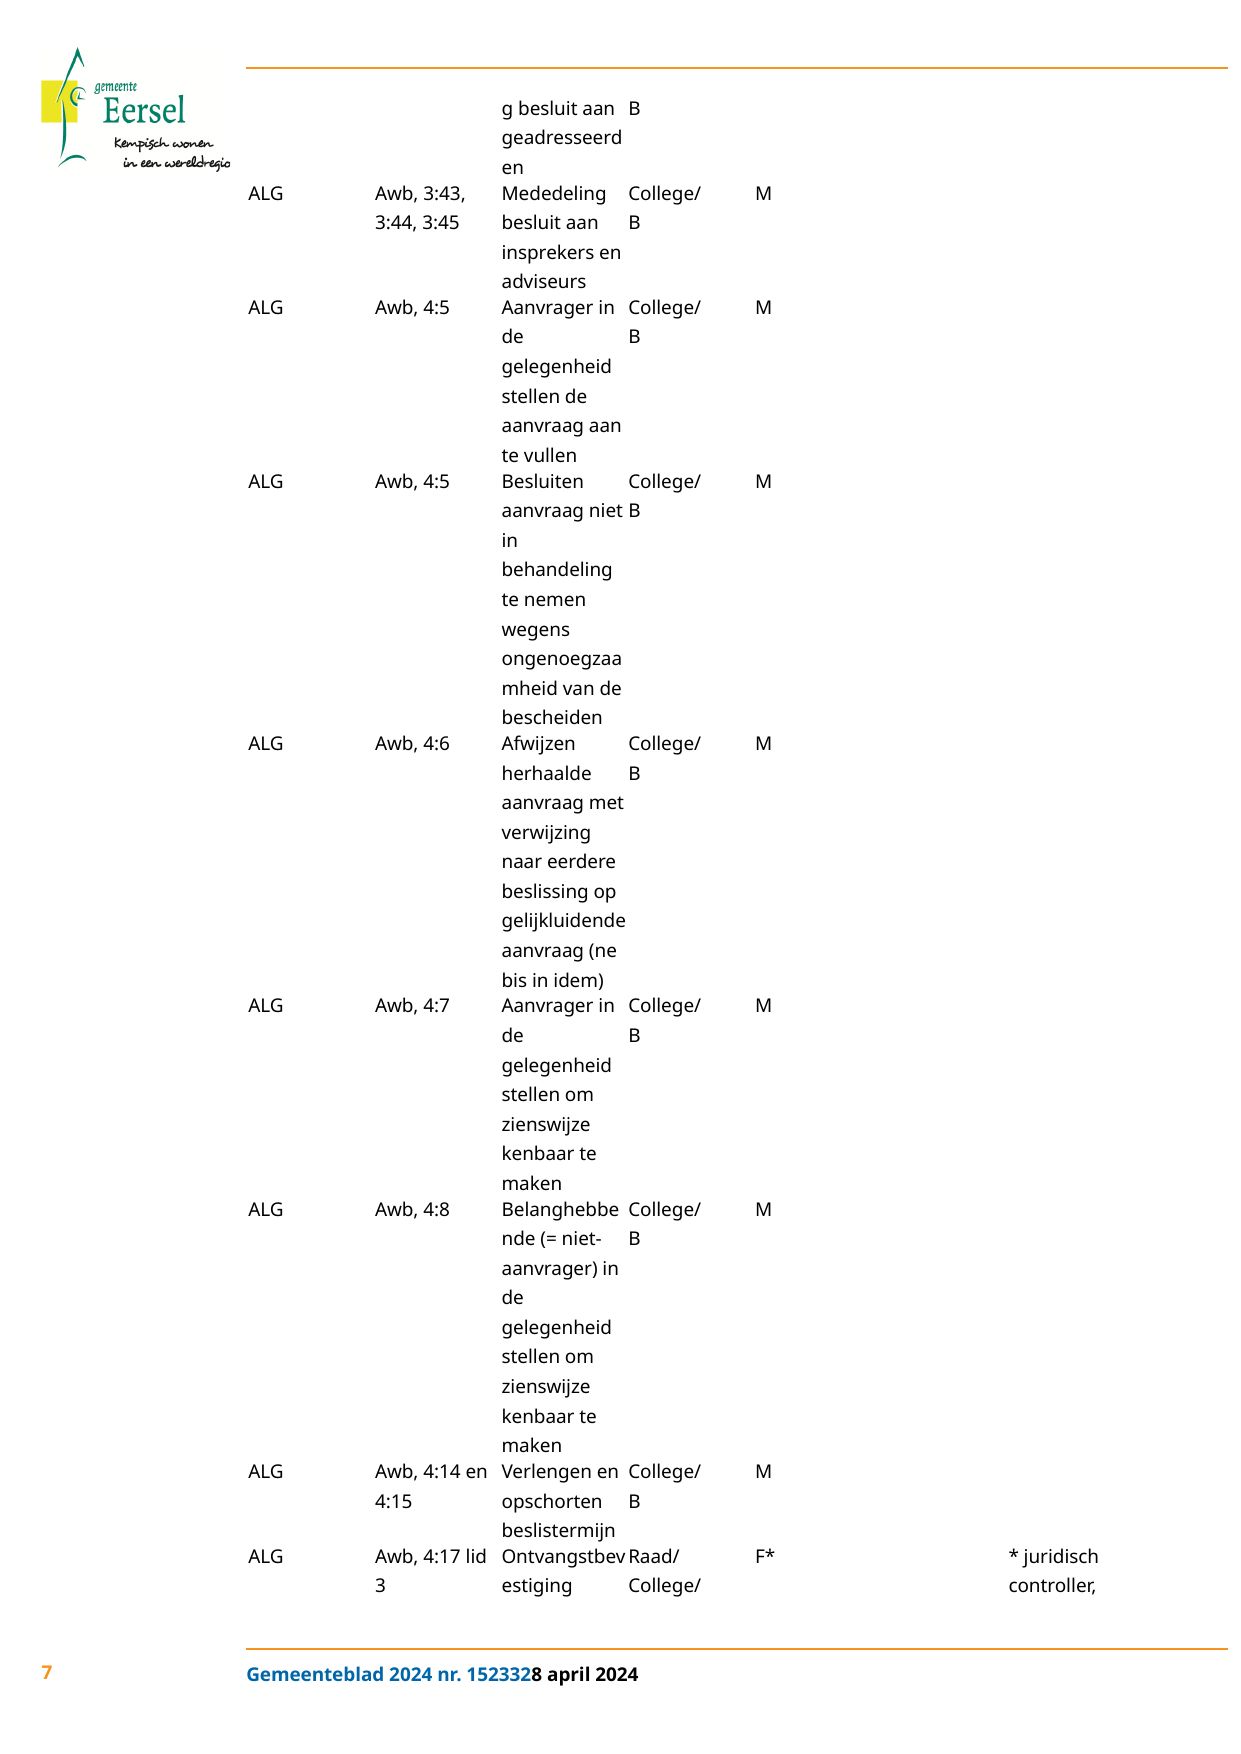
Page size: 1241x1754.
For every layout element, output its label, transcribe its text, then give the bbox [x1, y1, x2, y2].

table_cell [882, 468, 1008, 730]
table_cell [1008, 95, 1152, 180]
table_cell Awb, 4:5 [375, 294, 501, 468]
table_cell [1008, 730, 1152, 993]
table_cell Raad/ College/ [628, 1543, 755, 1598]
table_cell Besluiten aanvraag niet in behandeling te nemen wegens ongenoegzaamheid van de bescheiden [501, 468, 628, 730]
table_cell ALG [248, 1196, 375, 1458]
table_cell [882, 993, 1008, 1196]
table_cell College/ B [628, 1196, 755, 1458]
table_cell B [628, 95, 755, 180]
table_cell ALG [248, 993, 375, 1196]
table_cell Awb, 4:14 en 4:15 [375, 1458, 501, 1543]
table_cell College/ B [628, 1458, 755, 1543]
table_cell [882, 1543, 1008, 1598]
table_cell [1008, 1196, 1152, 1458]
table_cell Awb, 4:8 [375, 1196, 501, 1458]
table_cell ALG [248, 180, 375, 294]
table_cell M [755, 180, 882, 294]
table_cell Awb, 4:5 [375, 468, 501, 730]
table_cell Belanghebbende (= niet-aanvrager) in de gelegenheid stellen om zienswijze kenbaar te maken [501, 1196, 628, 1458]
table_cell Verlengen en opschorten beslistermijn [501, 1458, 628, 1543]
table_cell [1008, 1458, 1152, 1543]
table_cell M [755, 1458, 882, 1543]
table_cell F* [755, 1543, 882, 1598]
table_cell * juridisch controller, [1008, 1543, 1152, 1598]
table_cell ALG [248, 730, 375, 993]
table_cell College/ B [628, 468, 755, 730]
table_cell M [755, 1196, 882, 1458]
table_cell [882, 730, 1008, 993]
table_cell [1008, 468, 1152, 730]
table_cell ALG [248, 468, 375, 730]
table_cell g besluit aan geadresseerden [501, 95, 628, 180]
table_cell Aanvrager in de gelegenheid stellen de aanvraag aan te vullen [501, 294, 628, 468]
table_cell Awb, 4:7 [375, 993, 501, 1196]
table_cell Awb, 4:17 lid 3 [375, 1543, 501, 1598]
table_cell Awb, 4:6 [375, 730, 501, 993]
table_cell Ontvangstbevestiging [501, 1543, 628, 1598]
table_cell [1008, 294, 1152, 468]
table_cell ALG [248, 1458, 375, 1543]
table_cell Mededeling besluit aan insprekers en adviseurs [501, 180, 628, 294]
table_cell [882, 95, 1008, 180]
table_cell M [755, 468, 882, 730]
table_cell [882, 180, 1008, 294]
table_cell College/ B [628, 993, 755, 1196]
table_cell M [755, 730, 882, 993]
table_cell College/ B [628, 730, 755, 993]
table_cell M [755, 294, 882, 468]
table_cell M [755, 993, 882, 1196]
table_cell ALG [248, 294, 375, 468]
table_cell [882, 294, 1008, 468]
table_cell College/ B [628, 294, 755, 468]
table_cell [882, 1196, 1008, 1458]
table_cell [248, 95, 375, 180]
table_cell [1008, 180, 1152, 294]
table_cell ALG [248, 1543, 375, 1598]
picture [41, 47, 231, 172]
table_cell [1008, 993, 1152, 1196]
table_cell Aanvrager in de gelegenheid stellen om zienswijze kenbaar te maken [501, 993, 628, 1196]
table_cell Awb, 3:43, 3:44, 3:45 [375, 180, 501, 294]
table_cell College/ B [628, 180, 755, 294]
table_cell Afwijzen herhaalde aanvraag met verwijzing naar eerdere beslissing op gelijkluidende aanvraag (ne bis in idem) [501, 730, 628, 993]
table_cell [375, 95, 501, 180]
table_cell [755, 95, 882, 180]
table_cell [882, 1458, 1008, 1543]
